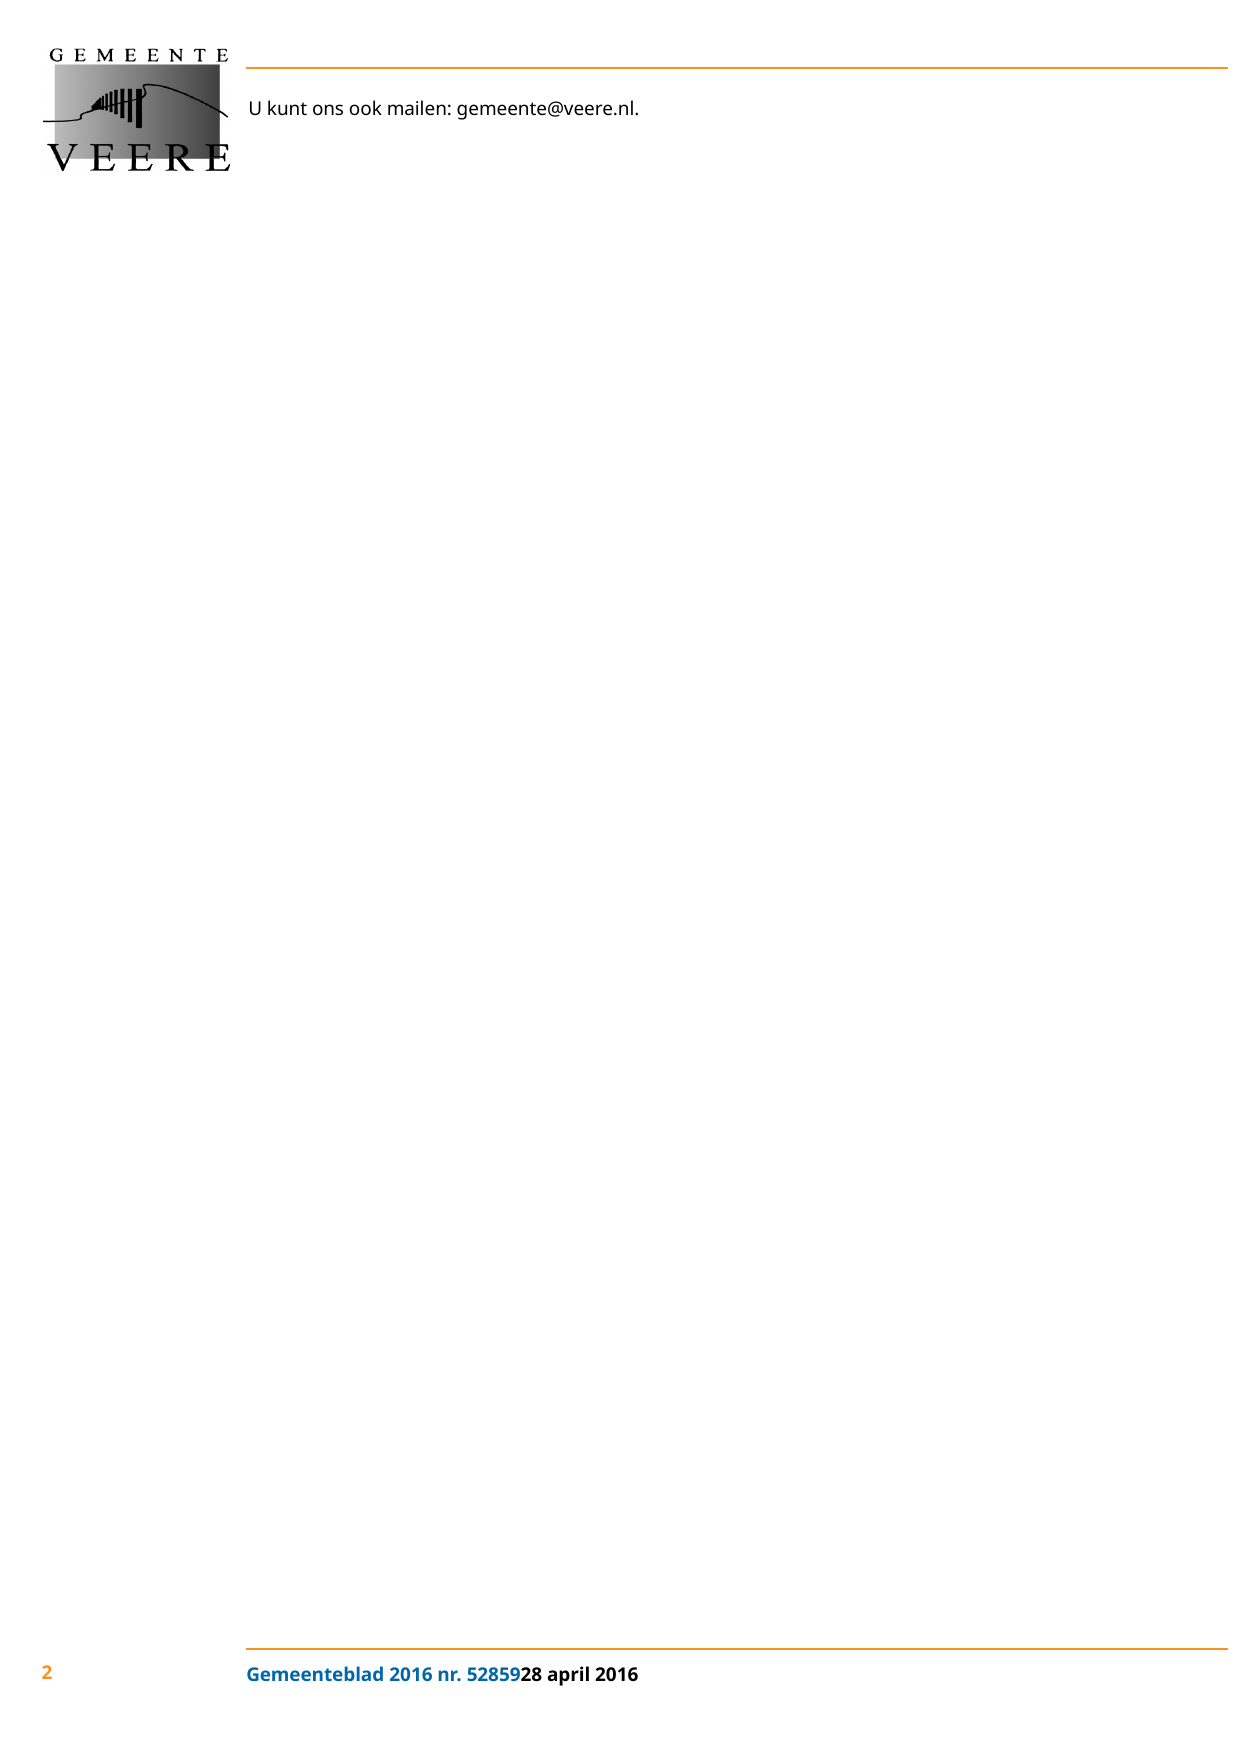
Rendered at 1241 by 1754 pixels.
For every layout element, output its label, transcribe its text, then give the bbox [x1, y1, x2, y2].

text U kunt ons ook mailen: gemeente@veere.nl. [248, 95, 1152, 121]
picture [41, 47, 231, 172]
